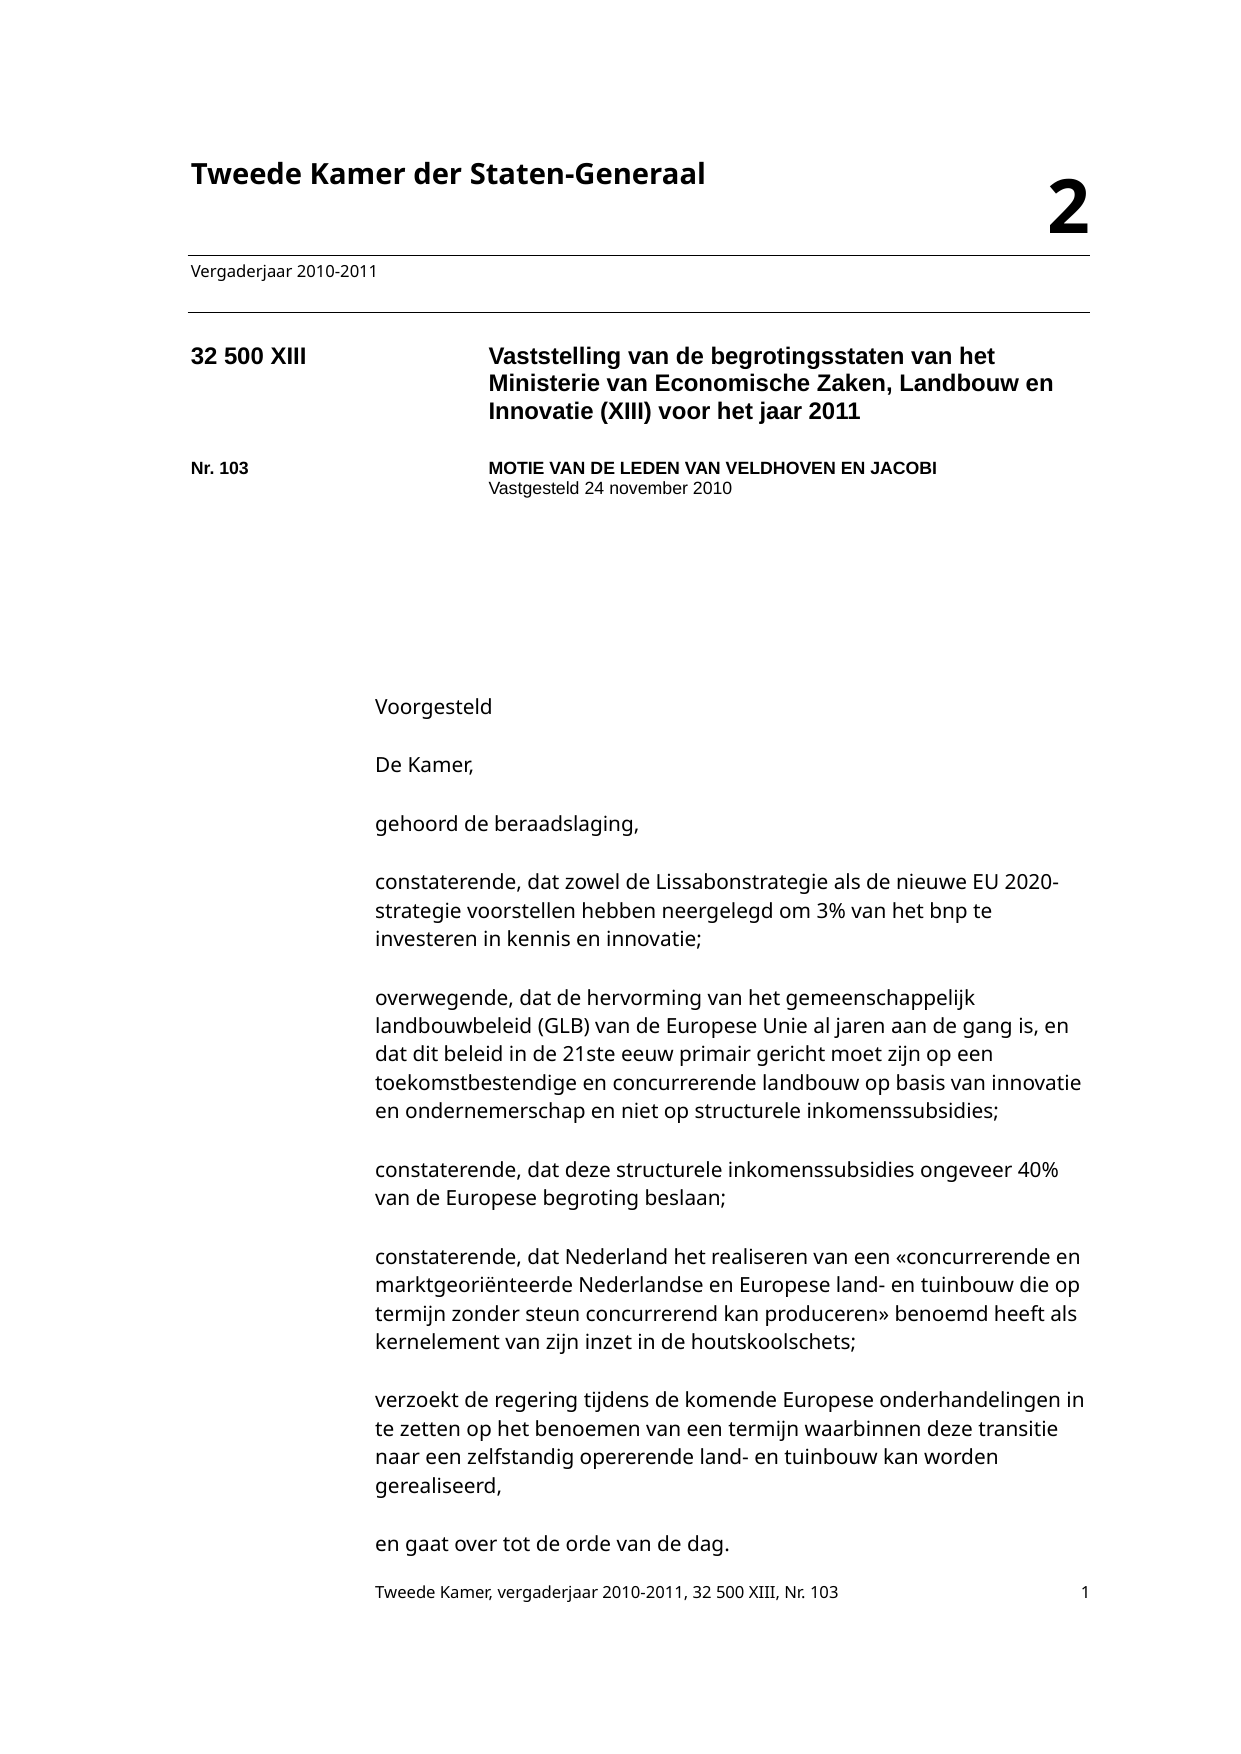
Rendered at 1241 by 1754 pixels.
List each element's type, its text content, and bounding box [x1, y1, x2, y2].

table_header 2 [910, 150, 1090, 255]
table_cell Vaststelling van de begrotingsstaten van het Ministerie van Economische Zaken, Landbouw en Innovatie (XIII) voor het jaar 2011 [485, 339, 1090, 454]
table_header Tweede Kamer der Staten-Generaal [188, 150, 909, 255]
table_cell Vergaderjaar 2010-2011 [188, 256, 485, 312]
table_cell 32 500 XIII [188, 339, 485, 454]
table_cell [485, 313, 1090, 339]
table_cell Nr. 103 [188, 455, 485, 573]
table_cell [188, 313, 485, 339]
table_cell [485, 256, 1090, 312]
text Voorgesteld [375, 692, 1090, 721]
text De Kamer, [375, 751, 1090, 779]
text overwegende, dat de hervorming van het gemeenschappelijk landbouwbeleid (GLB) van de Europese Unie al jaren aan de gang is, en dat dit beleid in de 21ste eeuw primair gericht moet zijn op een toekomstbestendige en concurrerende landbouw op basis van innovatie en ondernemerschap en niet op structurele inkomenssubsidies; [375, 983, 1090, 1125]
text gehoord de beraadslaging, [375, 809, 1090, 837]
text en gaat over tot de orde van de dag. [375, 1529, 1090, 1558]
table_cell MOTIE VAN DE LEDEN VAN VELDHOVEN EN JACOBI Vastgesteld 24 november 2010 [485, 455, 1090, 573]
text verzoekt de regering tijdens de komende Europese onderhandelingen in te zetten op het benoemen van een termijn waarbinnen deze transitie naar een zelfstandig opererende land- en tuinbouw kan worden gerealiseerd, [375, 1386, 1090, 1499]
text constaterende, dat zowel de Lissabonstrategie als de nieuwe EU 2020-strategie voorstellen hebben neergelegd om 3% van het bnp te investeren in kennis en innovatie; [375, 867, 1090, 953]
text constaterende, dat deze structurele inkomenssubsidies ongeveer 40% van de Europese begroting beslaan; [375, 1155, 1090, 1212]
text constaterende, dat Nederland het realiseren van een «concurrerende en marktgeoriënteerde Nederlandse en Europese land- en tuinbouw die op termijn zonder steun concurrerend kan produceren» benoemd heeft als kernelement van zijn inzet in de houtskoolschets; [375, 1242, 1090, 1356]
